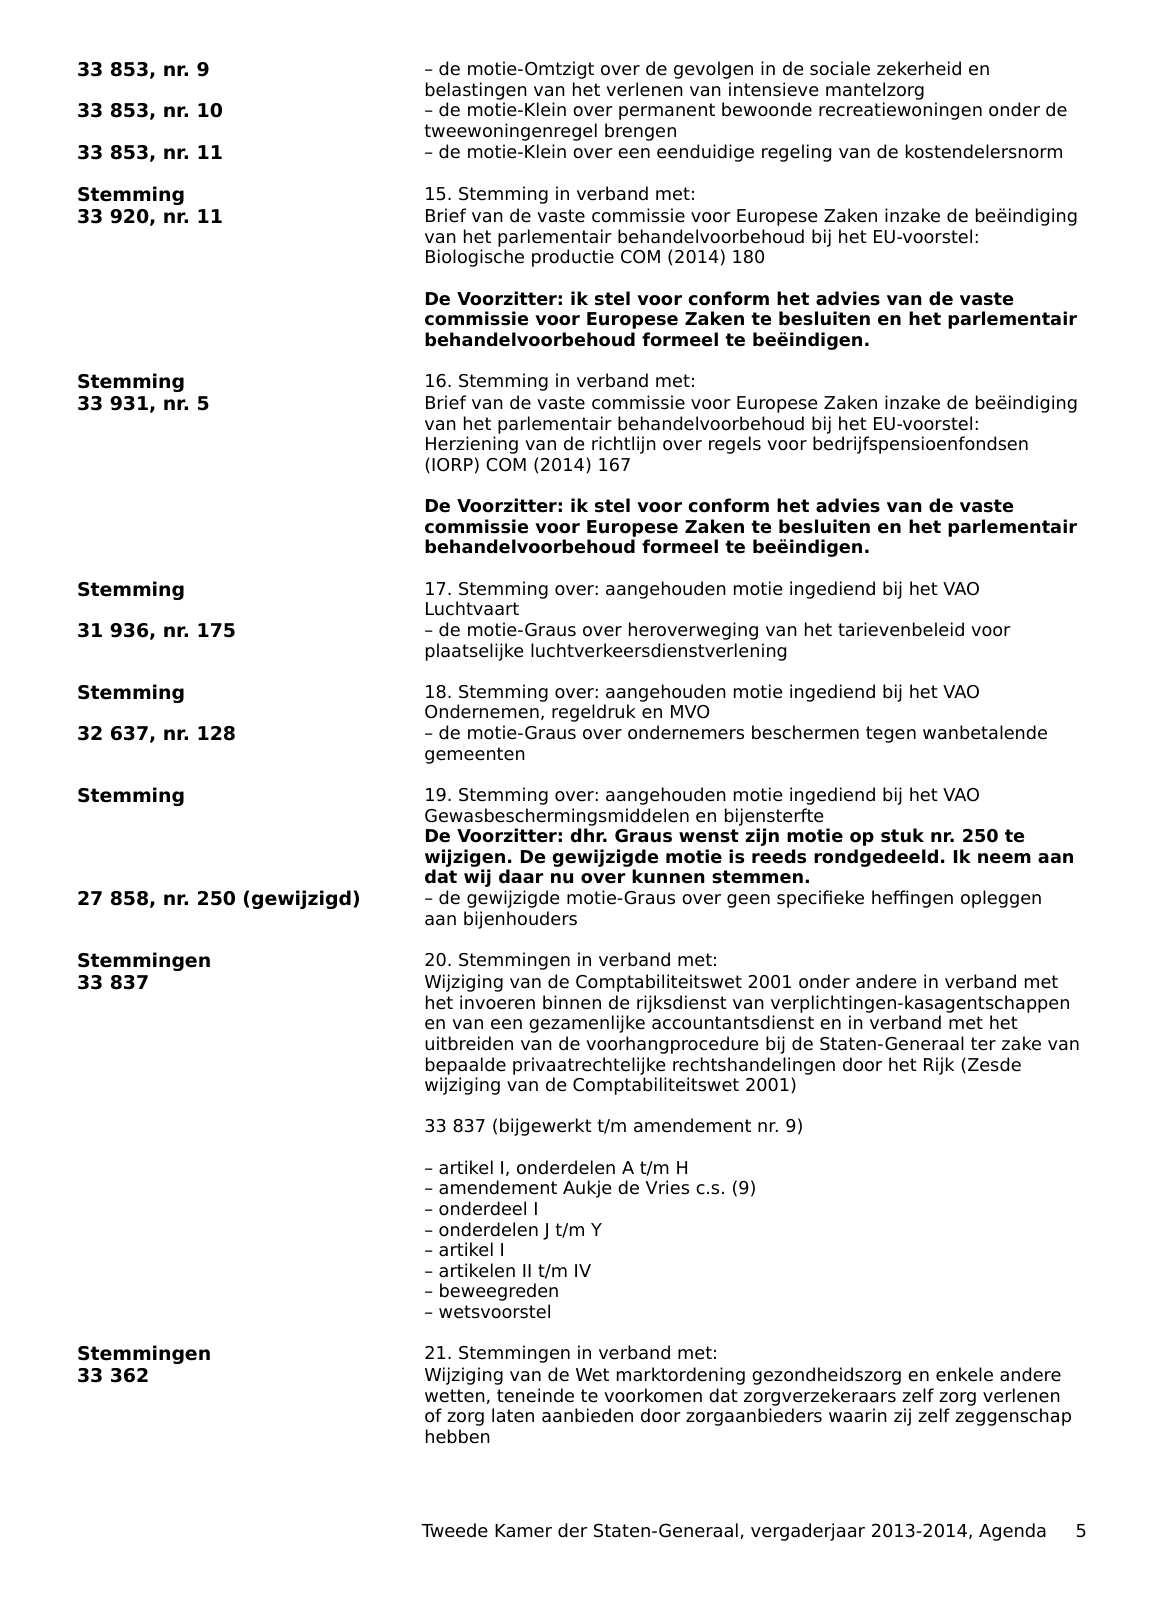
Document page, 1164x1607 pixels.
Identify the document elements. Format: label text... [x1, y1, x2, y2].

table_cell [401, 351, 418, 371]
table_cell [77, 164, 401, 184]
table_cell [77, 1261, 401, 1281]
table_cell 32 637, nr. 128 [77, 723, 401, 764]
table_cell – de motie-Omtzigt over de gevolgen in de sociale zekerheid en belastingen van het verlenen van intensieve mantelzorg [418, 59, 1087, 100]
table_cell 33 853, nr. 9 [77, 59, 401, 100]
table_cell [401, 826, 418, 888]
table_cell [401, 184, 418, 206]
table_cell [401, 142, 418, 163]
table_cell [401, 1178, 418, 1199]
table_cell Stemmingen [77, 950, 401, 972]
table_cell – artikelen II t/m IV [418, 1261, 1087, 1281]
table_cell [77, 558, 401, 579]
table_cell 15. Stemming in verband met: [418, 184, 1087, 206]
table_cell – onderdeel I [418, 1199, 1087, 1219]
table_cell [401, 764, 418, 785]
table_cell – beweegreden [418, 1281, 1087, 1302]
table_cell [77, 1323, 401, 1343]
table_cell [401, 100, 418, 142]
table_cell – de gewijzigde motie-Graus over geen specifieke heffingen opleggen aan bijenhouders [418, 888, 1087, 929]
table_cell [401, 371, 418, 393]
table_cell – de motie-Graus over ondernemers beschermen tegen wanbetalende gemeenten [418, 723, 1087, 764]
table_cell [401, 289, 418, 351]
table_cell [77, 351, 401, 371]
table_cell [401, 558, 418, 579]
table_cell [77, 764, 401, 785]
table_cell 33 920, nr. 11 [77, 206, 401, 268]
table_cell [77, 1199, 401, 1219]
table_cell [77, 1302, 401, 1323]
table_cell – onderdelen J t/m Y [418, 1220, 1087, 1240]
table_cell [77, 1448, 401, 1468]
table_cell [77, 1116, 401, 1137]
table_cell [401, 950, 418, 972]
table_cell 19. Stemming over: aangehouden motie ingediend bij het VAO Gewasbeschermingsmiddelen en bijensterfte [418, 785, 1087, 826]
table_cell [401, 1096, 418, 1116]
table_cell [401, 661, 418, 682]
table_cell [77, 289, 401, 351]
table_cell [418, 764, 1087, 785]
table_cell [77, 476, 401, 496]
table_cell [401, 682, 418, 723]
table_cell Stemming [77, 579, 401, 620]
table_cell [418, 558, 1087, 579]
table_cell De Voorzitter: dhr. Graus wenst zijn motie op stuk nr. 250 te wijzigen. De gewijzigde motie is reeds rondgedeeld. Ik neem aan dat wij daar nu over kunnen stemmen. [418, 826, 1087, 888]
table_cell Stemming [77, 785, 401, 826]
table_cell – wetsvoorstel [418, 1302, 1087, 1323]
table_cell De Voorzitter: ik stel voor conform het advies van de vaste commissie voor Europese Zaken te besluiten en het parlementair behandelvoorbehoud formeel te beëindigen. [418, 289, 1087, 351]
table_cell 33 837 [77, 972, 401, 1096]
table_cell [401, 972, 418, 1096]
table_cell [77, 1281, 401, 1302]
table_cell [401, 929, 418, 950]
table_cell [401, 496, 418, 558]
table_cell 21. Stemmingen in verband met: [418, 1343, 1087, 1365]
table_cell [77, 1137, 401, 1158]
table_cell 16. Stemming in verband met: [418, 371, 1087, 393]
table_cell [401, 476, 418, 496]
table_cell De Voorzitter: ik stel voor conform het advies van de vaste commissie voor Europese Zaken te besluiten en het parlementair behandelvoorbehoud formeel te beëindigen. [418, 496, 1087, 558]
table_cell [401, 1199, 418, 1219]
table_cell [401, 620, 418, 661]
table_cell – artikel I [418, 1240, 1087, 1261]
table_cell Wijziging van de Wet marktordening gezondheidszorg en enkele andere wetten, teneinde te voorkomen dat zorgverzekeraars zelf zorg verlenen of zorg laten aanbieden door zorgaanbieders waarin zij zelf zeggenschap hebben [418, 1365, 1087, 1448]
table_cell [418, 1096, 1087, 1116]
table_cell [77, 826, 401, 888]
table_cell Brief van de vaste commissie voor Europese Zaken inzake de beëindiging van het parlementair behandelvoorbehoud bij het EU-voorstel: Herziening van de richtlijn over regels voor bedrijfspensioenfondsen (IORP) COM (2014) 167 [418, 393, 1087, 476]
table_cell [401, 1137, 418, 1158]
table_cell [401, 888, 418, 929]
table_cell – de motie-Klein over permanent bewoonde recreatiewoningen onder de tweewoningenregel brengen [418, 100, 1087, 142]
table_cell [401, 1158, 418, 1178]
table_cell Stemming [77, 184, 401, 206]
table_cell [401, 268, 418, 289]
table_cell 31 936, nr. 175 [77, 620, 401, 661]
table_cell [401, 579, 418, 620]
table_cell Stemmingen [77, 1343, 401, 1365]
table_cell [418, 929, 1087, 950]
table_cell [418, 351, 1087, 371]
table_cell [77, 1096, 401, 1116]
table_cell 33 853, nr. 11 [77, 142, 401, 163]
table_cell [401, 723, 418, 764]
table_cell [401, 1448, 418, 1468]
table_cell [418, 268, 1087, 289]
table_cell [77, 929, 401, 950]
table_cell [77, 661, 401, 682]
table_cell [418, 1137, 1087, 1158]
table_cell [401, 1365, 418, 1448]
table_cell [401, 1116, 418, 1137]
table_cell [77, 496, 401, 558]
table_cell [401, 1261, 418, 1281]
table_cell – artikel I, onderdelen A t/m H [418, 1158, 1087, 1178]
table_cell [418, 1448, 1087, 1468]
table_cell 33 837 (bijgewerkt t/m amendement nr. 9) [418, 1116, 1087, 1137]
table_cell 20. Stemmingen in verband met: [418, 950, 1087, 972]
table_cell [418, 476, 1087, 496]
table_cell [77, 1220, 401, 1240]
table_cell [77, 1178, 401, 1199]
table_cell Wijziging van de Comptabiliteitswet 2001 onder andere in verband met het invoeren binnen de rijksdienst van verplichtingen-kasagentschappen en van een gezamenlijke accountantsdienst en in verband met het uitbreiden van de voorhangprocedure bij de Staten-Generaal ter zake van bepaalde privaatrechtelijke rechtshandelingen door het Rijk (Zesde wijziging van de Comptabiliteitswet 2001) [418, 972, 1087, 1096]
table_cell – de motie-Klein over een eenduidige regeling van de kostendelersnorm [418, 142, 1087, 163]
table_cell [401, 59, 418, 100]
table_cell [401, 206, 418, 268]
table_cell 33 931, nr. 5 [77, 393, 401, 476]
table_cell [401, 1343, 418, 1365]
table_cell [77, 268, 401, 289]
table_cell [401, 393, 418, 476]
table_cell [401, 1220, 418, 1240]
table_cell [77, 1158, 401, 1178]
table_cell [401, 785, 418, 826]
table_cell [418, 1323, 1087, 1343]
table_cell 33 853, nr. 10 [77, 100, 401, 142]
table_cell 27 858, nr. 250 (gewijzigd) [77, 888, 401, 929]
table_cell 17. Stemming over: aangehouden motie ingediend bij het VAO Luchtvaart [418, 579, 1087, 620]
table_cell Stemming [77, 371, 401, 393]
table_cell [401, 1302, 418, 1323]
table_cell Brief van de vaste commissie voor Europese Zaken inzake de beëindiging van het parlementair behandelvoorbehoud bij het EU-voorstel: Biologische productie COM (2014) 180 [418, 206, 1087, 268]
table_cell [401, 1323, 418, 1343]
table_cell Stemming [77, 682, 401, 723]
table_cell – amendement Aukje de Vries c.s. (9) [418, 1178, 1087, 1199]
table_cell [401, 1240, 418, 1261]
table_cell 33 362 [77, 1365, 401, 1448]
table_cell [77, 1240, 401, 1261]
table_cell [418, 661, 1087, 682]
table_cell – de motie-Graus over heroverweging van het tarievenbeleid voor plaatselijke luchtverkeersdienstverlening [418, 620, 1087, 661]
table_cell 18. Stemming over: aangehouden motie ingediend bij het VAO Ondernemen, regeldruk en MVO [418, 682, 1087, 723]
table_cell [401, 1281, 418, 1302]
table_cell [401, 164, 418, 184]
table_cell [418, 164, 1087, 184]
